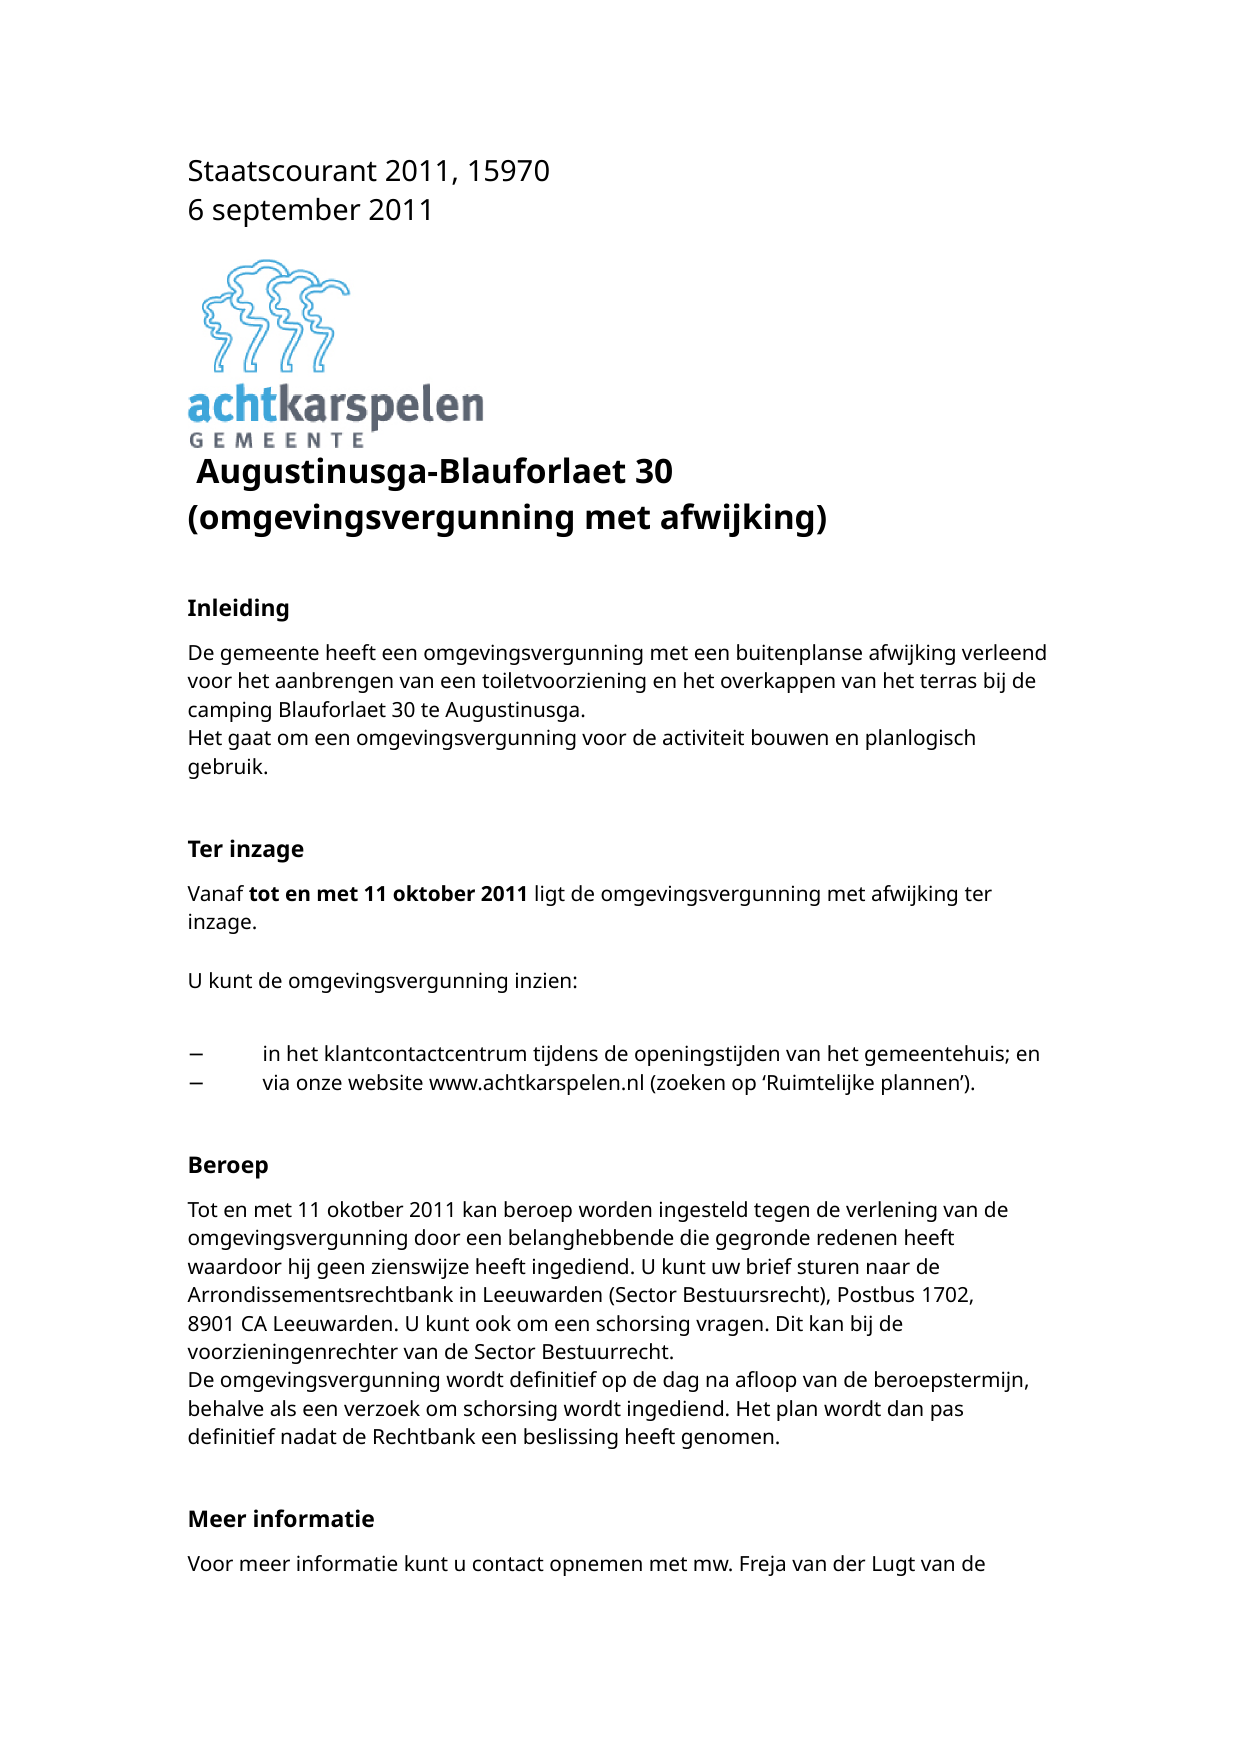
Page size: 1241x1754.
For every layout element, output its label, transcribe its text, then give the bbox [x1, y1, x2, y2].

text 6 september 2011 [187, 190, 1053, 229]
text U kunt de omgevingsvergunning inzien: [187, 966, 1053, 994]
text De gemeente heeft een omgevingsvergunning met een buitenplanse afwijking verleend voor het aanbrengen van een toiletvoorziening en het overkappen van het terras bij de camping Blauforlaet 30 te Augustinusga. [187, 638, 1053, 723]
text Voor meer informatie kunt u contact opnemen met mw. Freja van der Lugt van de [187, 1549, 1053, 1578]
text Het gaat om een omgevingsvergunning voor de activiteit bouwen en planlogisch gebruik. [187, 723, 1053, 780]
text De omgevingsvergunning wordt definitief op de dag na afloop van de beroepstermijn, behalve als een verzoek om schorsing wordt ingediend. Het plan wordt dan pas definitief nadat de Rechtbank een beslissing heeft genomen. [187, 1366, 1053, 1451]
picture [187, 258, 484, 449]
text Staatscourant 2011, 15970 [187, 150, 1053, 190]
subtitle Ter inzage [187, 833, 1053, 864]
text Vanaf tot en met 11 oktober 2011 ligt de omgevingsvergunning met afwijking ter inzage. [187, 879, 1053, 936]
text Tot en met 11 okotber 2011 kan beroep worden ingesteld tegen de verlening van de omgevingsvergunning door een belanghebbende die gegronde redenen heeft waardoor hij geen zienswijze heeft ingediend. U kunt uw brief sturen naar de Arrondissementsrechtbank in Leeuwarden (Sector Bestuursrecht), Postbus 1702, 8901 CA Leeuwarden. U kunt ook om een schorsing vragen. Dit kan bij de voorzieningenrechter van de Sector Bestuurrecht. [187, 1195, 1053, 1366]
list via onze website www.achtkarspelen.nl (zoeken op ‘Ruimtelijke plannen’). [187, 1068, 1053, 1096]
subtitle Augustinusga-Blauforlaet 30 (omgevingsvergunning met afwijking) [187, 271, 1053, 539]
subtitle Meer informatie [187, 1503, 1053, 1534]
list in het klantcontactcentrum tijdens de openingstijden van het gemeentehuis; en [187, 1039, 1053, 1068]
subtitle Inleiding [187, 592, 1053, 623]
subtitle Beroep [187, 1149, 1053, 1180]
